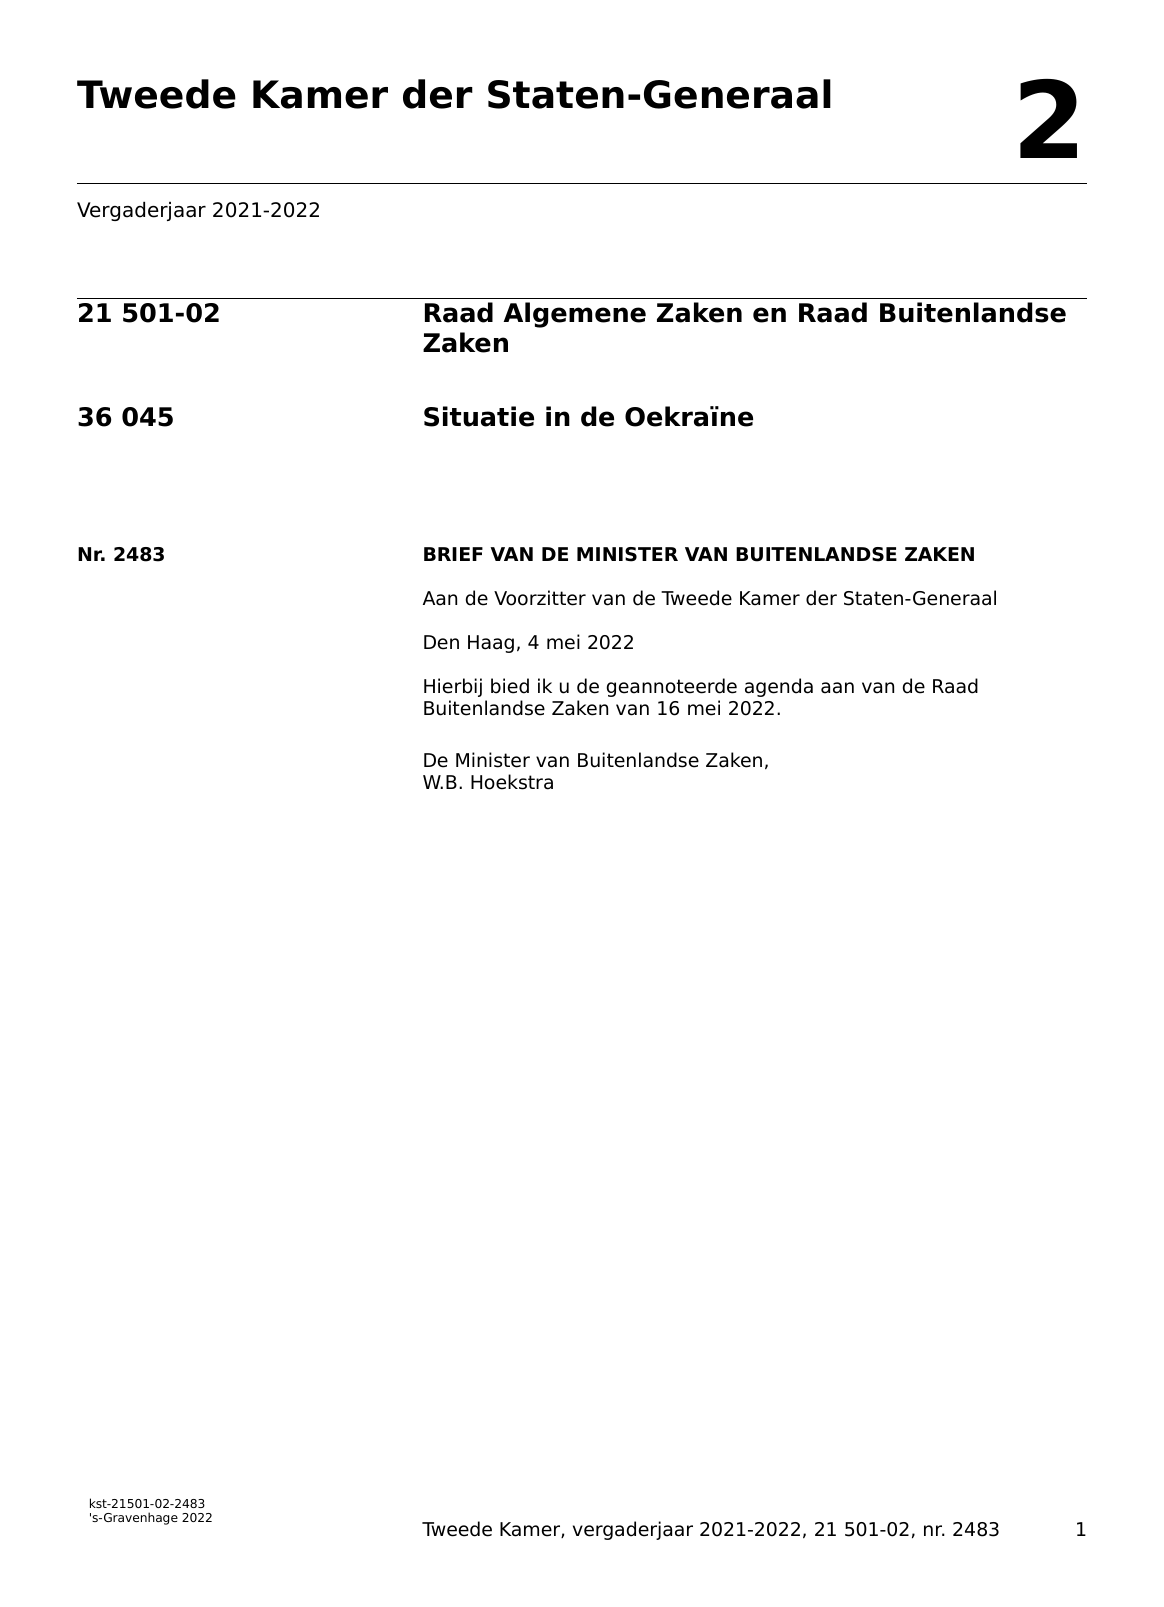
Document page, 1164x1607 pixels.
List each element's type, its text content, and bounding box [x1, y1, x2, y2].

text 's-Gravenhage 2022 [88, 1511, 323, 1525]
subtitle Nr. 2483 BRIEF VAN DE MINISTER VAN BUITENLANDSE ZAKEN [77, 543, 1087, 565]
text De Minister van Buitenlandse Zaken, W.B. Hoekstra [422, 750, 1087, 794]
text kst-21501-02-2483 [88, 1497, 323, 1511]
subtitle 36 045 Situatie in de Oekraïne [77, 403, 1087, 432]
subtitle 21 501-02 Raad Algemene Zaken en Raad Buitenlandse Zaken [77, 299, 1087, 358]
table_cell Vergaderjaar 2021-2022 [77, 184, 1087, 298]
text Aan de Voorzitter van de Tweede Kamer der Staten-Generaal [422, 588, 1087, 609]
text Hierbij bied ik u de geannoteerde agenda aan van de Raad Buitenlandse Zaken van 16 mei 2022. [422, 676, 1087, 720]
table_header Tweede Kamer der Staten-Generaal [77, 59, 886, 183]
text Den Haag, 4 mei 2022 [422, 632, 1087, 654]
table_header 2 [886, 59, 1087, 183]
